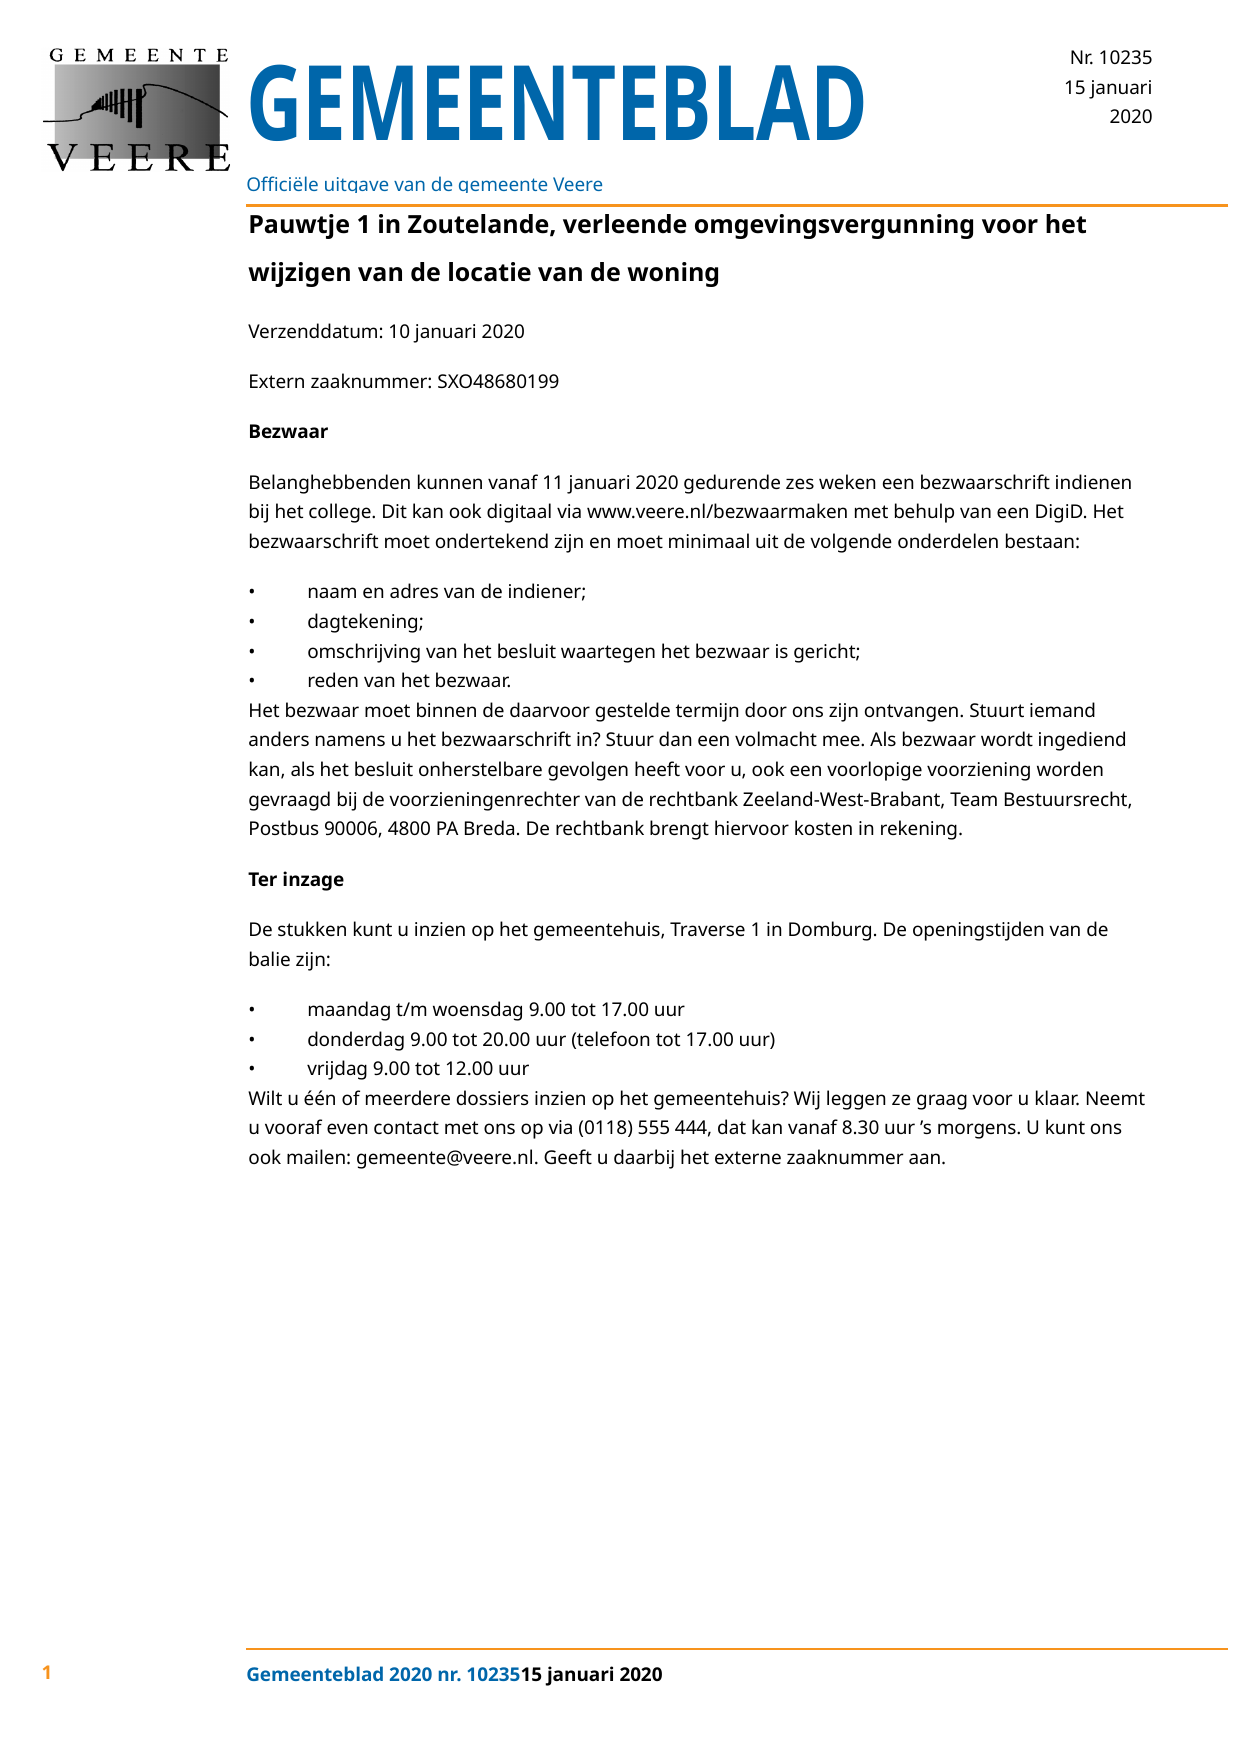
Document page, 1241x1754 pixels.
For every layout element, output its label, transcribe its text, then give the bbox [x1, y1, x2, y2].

list naam en adres van de indiener; [248, 579, 1152, 604]
text Belanghebbenden kunnen vanaf 11 januari 2020 gedurende zes weken een bezwaarschrift indienen bij het college. Dit kan ook digitaal via www.veere.nl/bezwaarmaken met behulp van een DigiD. Het bezwaarschrift moet ondertekend zijn en moet minimaal uit de volgende onderdelen bestaan: [248, 469, 1152, 554]
text Wilt u één of meerdere dossiers inzien op het gemeentehuis? Wij leggen ze graag voor u klaar. Neemt u vooraf even contact met ons op via (0118) 555 444, dat kan vanaf 8.30 uur ’s morgens. U kunt ons ook mailen: gemeente@veere.nl. Geeft u daarbij het externe zaaknummer aan. [248, 1085, 1152, 1170]
text Pauwtje 1 in Zoutelande, verleende omgevingsvergunning voor het wijzigen van de locatie van de woning [248, 207, 1152, 288]
list maandag t/m woensdag 9.00 tot 17.00 uur [248, 996, 1152, 1022]
text Extern zaaknummer: SXO48680199 [248, 368, 1152, 394]
list vrijdag 9.00 tot 12.00 uur [248, 1055, 1152, 1081]
text Verzenddatum: 10 januari 2020 [248, 318, 1152, 344]
list omschrijving van het besluit waartegen het bezwaar is gericht; [248, 638, 1152, 664]
text De stukken kunt u inzien op het gemeentehuis, Traverse 1 in Domburg. De openingstijden van de balie zijn: [248, 916, 1152, 972]
text Ter inzage [248, 866, 1152, 892]
list donderdag 9.00 tot 20.00 uur (telefoon tot 17.00 uur) [248, 1026, 1152, 1052]
list dagtekening; [248, 608, 1152, 634]
text Het bezwaar moet binnen de daarvoor gestelde termijn door ons zijn ontvangen. Stuurt iemand anders namens u het bezwaarschrift in? Stuur dan een volmacht mee. Als bezwaar wordt ingediend kan, als het besluit onherstelbare gevolgen heeft voor u, ook een voorlopige voorziening worden gevraagd bij de voorzieningenrechter van de rechtbank Zeeland-West-Brabant, Team Bestuursrecht, Postbus 90006, 4800 PA Breda. De rechtbank brengt hiervoor kosten in rekening. [248, 697, 1152, 841]
list reden van het bezwaar. [248, 667, 1152, 693]
text Bezwaar [248, 419, 1152, 444]
picture [41, 47, 231, 172]
